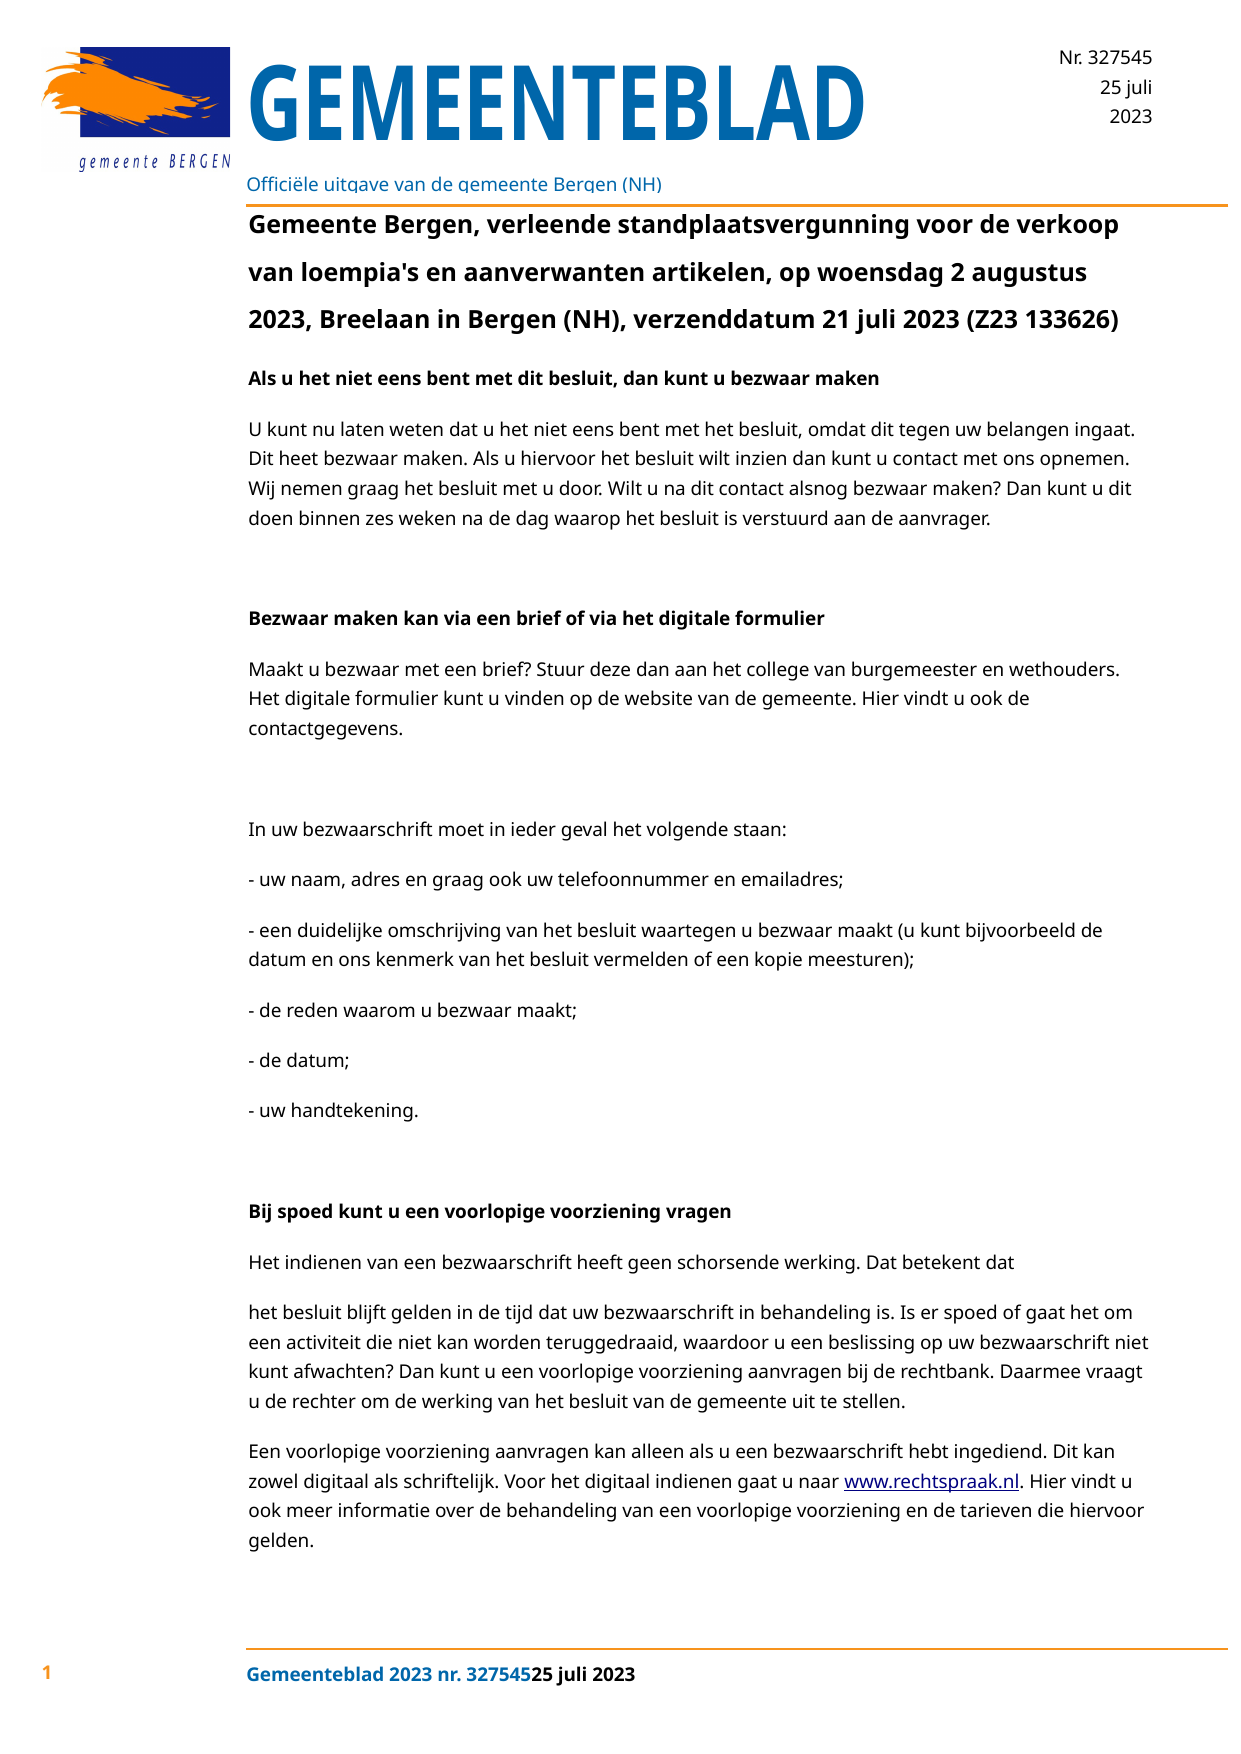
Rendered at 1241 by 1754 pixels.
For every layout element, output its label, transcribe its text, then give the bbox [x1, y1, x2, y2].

text In uw bezwaarschrift moet in ieder geval het volgende staan: [248, 816, 1152, 842]
text Een voorlopige voorziening aanvragen kan alleen als u een bezwaarschrift hebt ingediend. Dit kan zowel digitaal als schriftelijk. Voor het digitaal indienen gaat u naar www.rechtspraak.nl. Hier vindt u ook meer informatie over de behandeling van een voorlopige voorziening en de tarieven die hiervoor gelden. [248, 1438, 1152, 1553]
text - uw handtekening. [248, 1098, 1152, 1123]
text - uw naam, adres en graag ook uw telefoonnummer en emailadres; [248, 866, 1152, 892]
text Maakt u bezwaar met een brief? Stuur deze dan aan het college van burgemeester en wethouders. Het digitale formulier kunt u vinden op de website van de gemeente. Hier vindt u ook de contactgegevens. [248, 656, 1152, 741]
text U kunt nu laten weten dat u het niet eens bent met het besluit, omdat dit tegen uw belangen ingaat. Dit heet bezwaar maken. Als u hiervoor het besluit wilt inzien dan kunt u contact met ons opnemen. Wij nemen graag het besluit met u door. Wilt u na dit contact alsnog bezwaar maken? Dan kunt u dit doen binnen zes weken na de dag waarop het besluit is verstuurd aan de aanvrager. [248, 416, 1152, 530]
text Bij spoed kunt u een voorlopige voorziening vragen [248, 1198, 1152, 1224]
text - de datum; [248, 1047, 1152, 1073]
text Het indienen van een bezwaarschrift heeft geen schorsende werking. Dat betekent dat [248, 1249, 1152, 1274]
text Bezwaar maken kan via een brief of via het digitale formulier [248, 606, 1152, 631]
text Gemeente Bergen, verleende standplaatsvergunning voor de verkoop van loempia's en aanverwanten artikelen, op woensdag 2 augustus 2023, Breelaan in Bergen (NH), verzenddatum 21 juli 2023 (Z23 133626) [248, 207, 1152, 336]
text - een duidelijke omschrijving van het besluit waartegen u bezwaar maakt (u kunt bijvoorbeeld de datum en ons kenmerk van het besluit vermelden of een kopie meesturen); [248, 917, 1152, 972]
text het besluit blijft gelden in de tijd dat uw bezwaarschrift in behandeling is. Is er spoed of gaat het om een activiteit die niet kan worden teruggedraaid, waardoor u een beslissing op uw bezwaarschrift niet kunt afwachten? Dan kunt u een voorlopige voorziening aanvragen bij de rechtbank. Daarmee vraagt u de rechter om de werking van het besluit van de gemeente uit te stellen. [248, 1299, 1152, 1414]
picture [41, 47, 231, 172]
text - de reden waarom u bezwaar maakt; [248, 997, 1152, 1022]
text Als u het niet eens bent met dit besluit, dan kunt u bezwaar maken [248, 366, 1152, 391]
